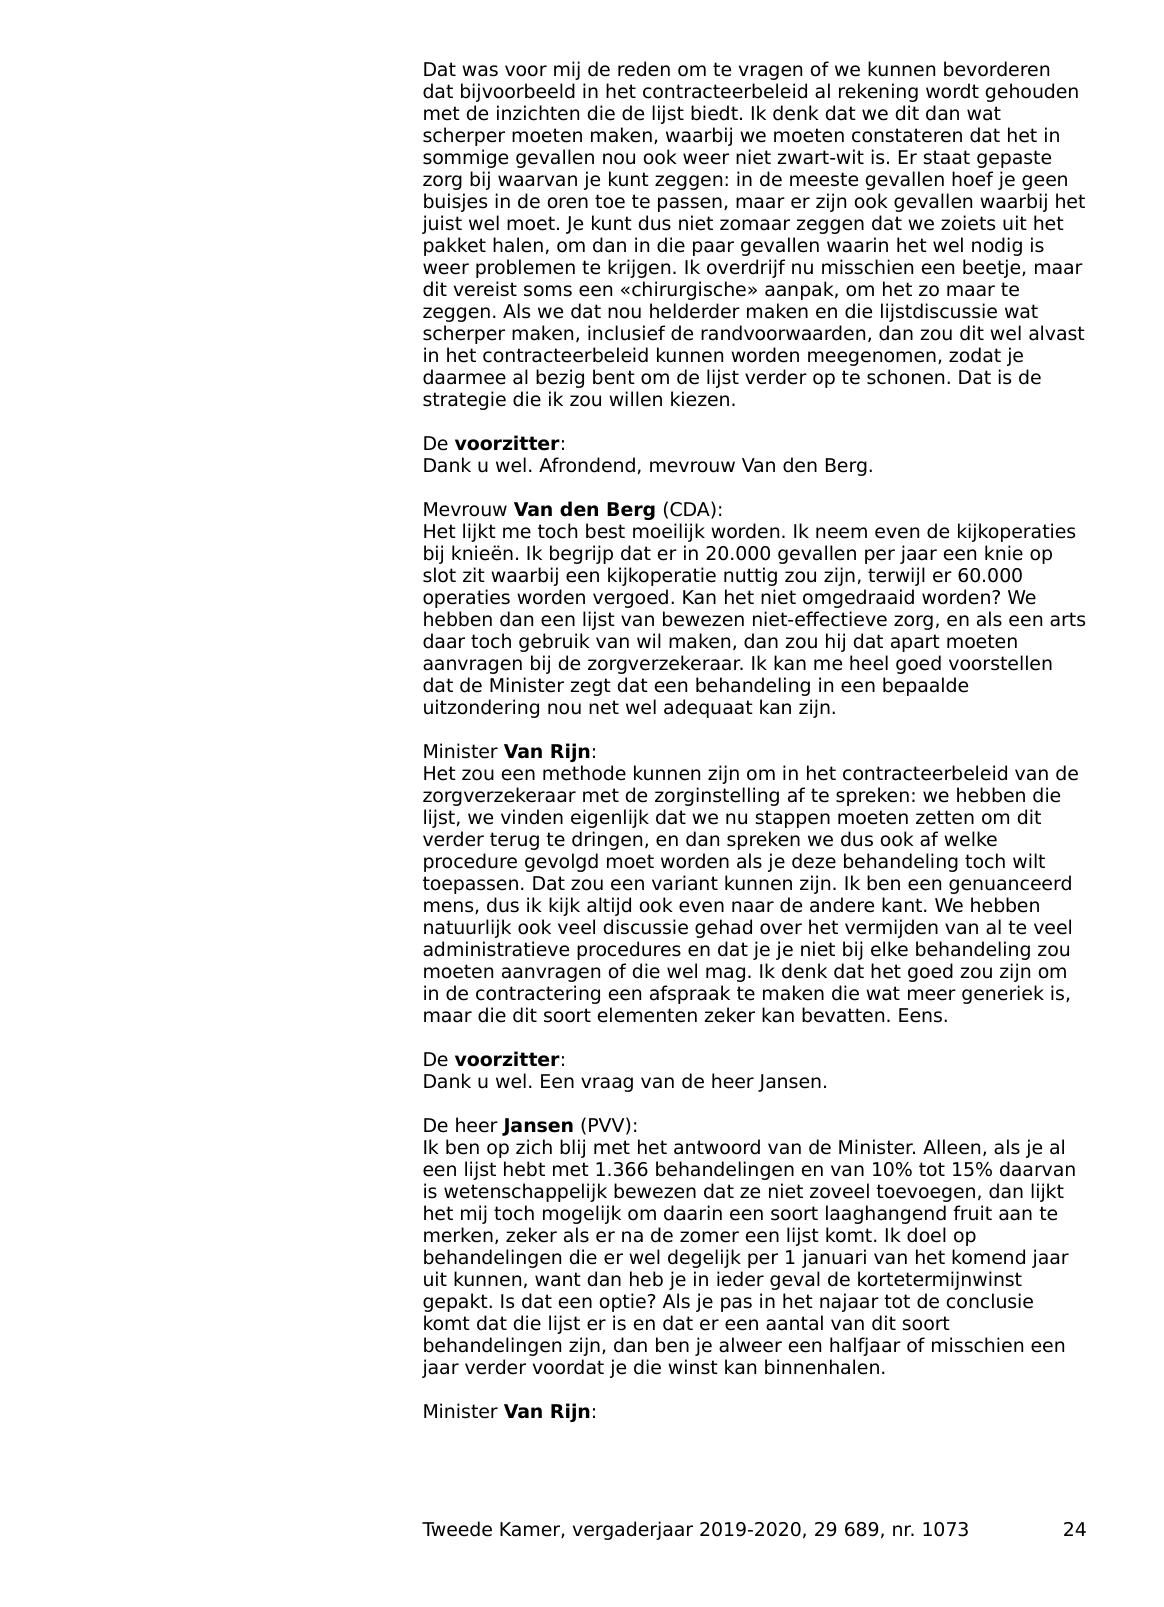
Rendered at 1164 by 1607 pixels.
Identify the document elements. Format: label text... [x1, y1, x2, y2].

text Het lijkt me toch best moeilijk worden. Ik neem even de kijkoperaties bij knieën. Ik begrijp dat er in 20.000 gevallen per jaar een knie op slot zit waarbij een kijkoperatie nuttig zou zijn, terwijl er 60.000 operaties worden vergoed. Kan het niet omgedraaid worden? We hebben dan een lijst van bewezen niet-effectieve zorg, en als een arts daar toch gebruik van wil maken, dan zou hij dat apart moeten aanvragen bij de zorgverzekeraar. Ik kan me heel goed voorstellen dat de Minister zegt dat een behandeling in een bepaalde uitzondering nou net wel adequaat kan zijn. [422, 521, 1087, 719]
text Minister Van Rijn: [422, 741, 1087, 763]
text Ik ben op zich blij met het antwoord van de Minister. Alleen, als je al een lijst hebt met 1.366 behandelingen en van 10% tot 15% daarvan is wetenschappelijk bewezen dat ze niet zoveel toevoegen, dan lijkt het mij toch mogelijk om daarin een soort laaghangend fruit aan te merken, zeker als er na de zomer een lijst komt. Ik doel op behandelingen die er wel degelijk per 1 januari van het komend jaar uit kunnen, want dan heb je in ieder geval de kortetermijnwinst gepakt. Is dat een optie? Als je pas in het najaar tot de conclusie komt dat die lijst er is en dat er een aantal van dit soort behandelingen zijn, dan ben je alweer een halfjaar of misschien een jaar verder voordat je die winst kan binnenhalen. [422, 1137, 1087, 1379]
text De voorzitter: [422, 1049, 1087, 1071]
text Het zou een methode kunnen zijn om in het contracteerbeleid van de zorgverzekeraar met de zorginstelling af te spreken: we hebben die lijst, we vinden eigenlijk dat we nu stappen moeten zetten om dit verder terug te dringen, en dan spreken we dus ook af welke procedure gevolgd moet worden als je deze behandeling toch wilt toepassen. Dat zou een variant kunnen zijn. Ik ben een genuanceerd mens, dus ik kijk altijd ook even naar de andere kant. We hebben natuurlijk ook veel discussie gehad over het vermijden van al te veel administratieve procedures en dat je je niet bij elke behandeling zou moeten aanvragen of die wel mag. Ik denk dat het goed zou zijn om in de contractering een afspraak te maken die wat meer generiek is, maar die dit soort elementen zeker kan bevatten. Eens. [422, 763, 1087, 1027]
text De heer Jansen (PVV): [422, 1115, 1087, 1137]
text Minister Van Rijn: [422, 1401, 1087, 1423]
text Dank u wel. Afrondend, mevrouw Van den Berg. [422, 455, 1087, 477]
text Mevrouw Van den Berg (CDA): [422, 499, 1087, 521]
text Dank u wel. Een vraag van de heer Jansen. [422, 1071, 1087, 1093]
text Dat was voor mij de reden om te vragen of we kunnen bevorderen dat bijvoorbeeld in het contracteerbeleid al rekening wordt gehouden met de inzichten die de lijst biedt. Ik denk dat we dit dan wat scherper moeten maken, waarbij we moeten constateren dat het in sommige gevallen nou ook weer niet zwart-wit is. Er staat gepaste zorg bij waarvan je kunt zeggen: in de meeste gevallen hoef je geen buisjes in de oren toe te passen, maar er zijn ook gevallen waarbij het juist wel moet. Je kunt dus niet zomaar zeggen dat we zoiets uit het pakket halen, om dan in die paar gevallen waarin het wel nodig is weer problemen te krijgen. Ik overdrijf nu misschien een beetje, maar dit vereist soms een «chirurgische» aanpak, om het zo maar te zeggen. Als we dat nou helderder maken en die lijstdiscussie wat scherper maken, inclusief de randvoorwaarden, dan zou dit wel alvast in het contracteerbeleid kunnen worden meegenomen, zodat je daarmee al bezig bent om de lijst verder op te schonen. Dat is de strategie die ik zou willen kiezen. [422, 59, 1087, 411]
text De voorzitter: [422, 433, 1087, 455]
